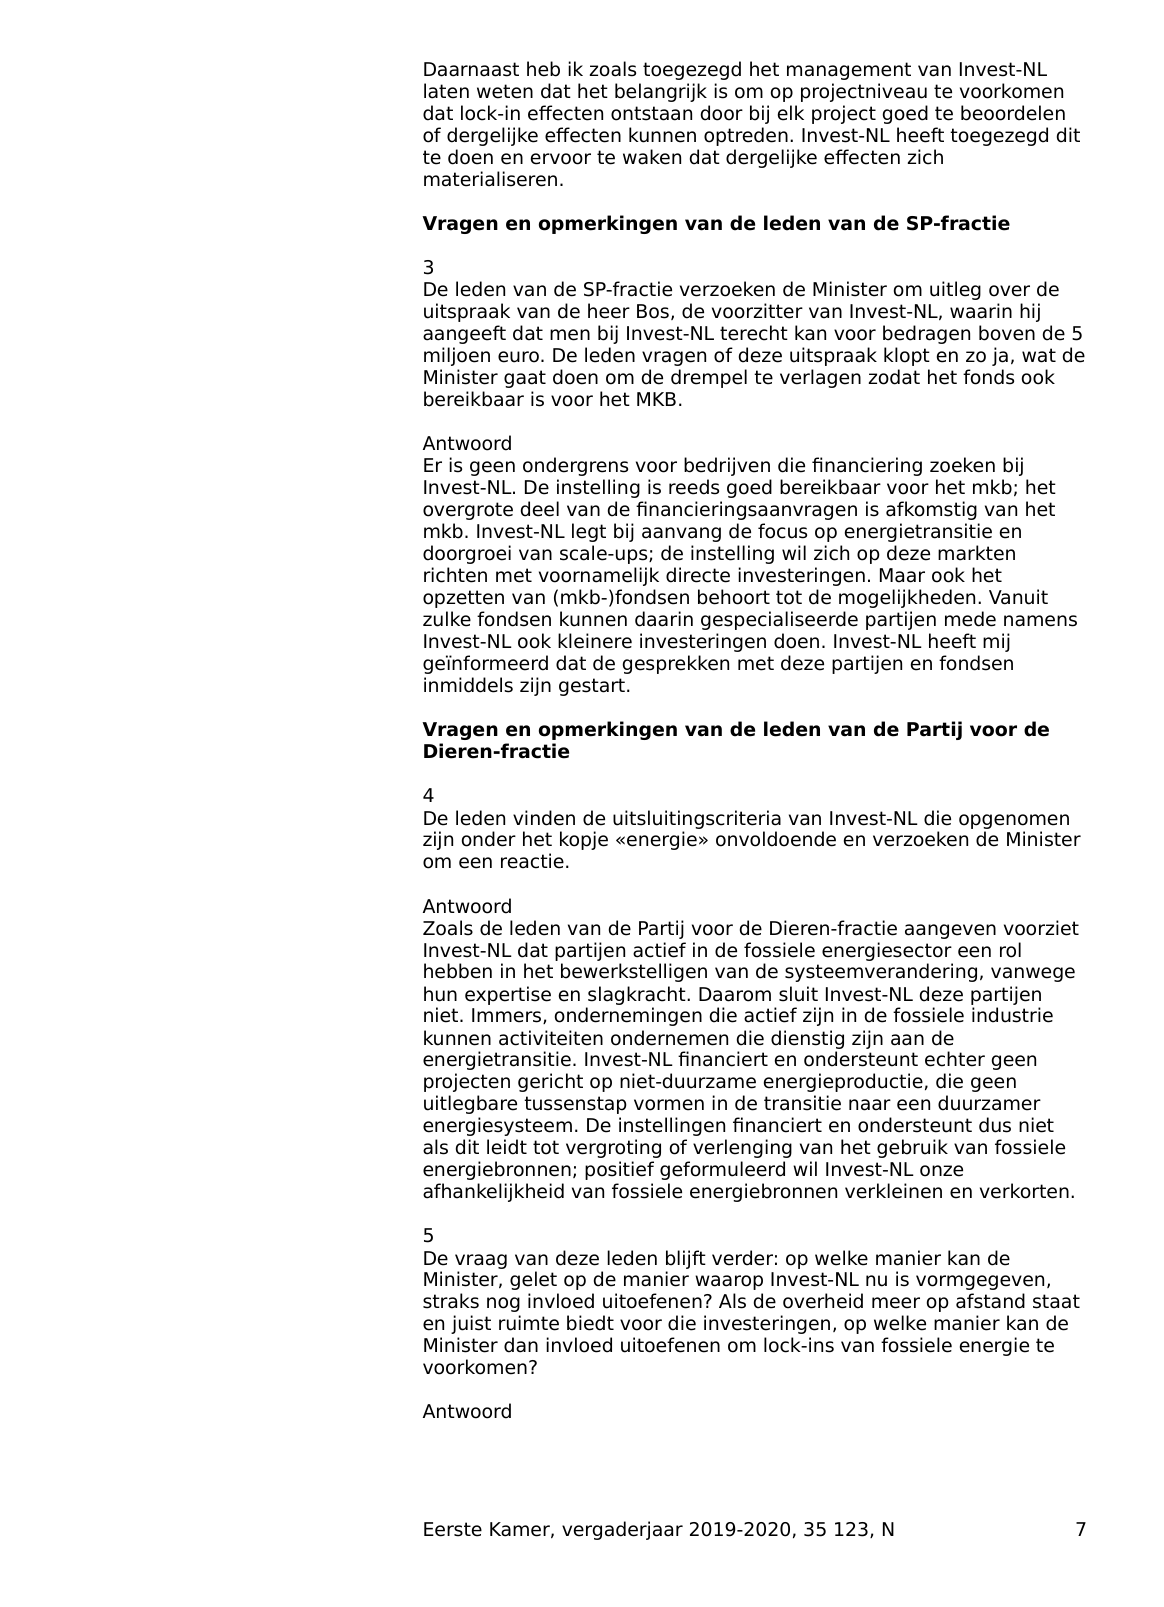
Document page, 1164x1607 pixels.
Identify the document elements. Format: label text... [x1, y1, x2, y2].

text Daarnaast heb ik zoals toegezegd het management van Invest-NL laten weten dat het belangrijk is om op projectniveau te voorkomen dat lock-in effecten ontstaan door bij elk project goed te beoordelen of dergelijke effecten kunnen optreden. Invest-NL heeft toegezegd dit te doen en ervoor te waken dat dergelijke effecten zich materialiseren. [422, 59, 1087, 191]
text Antwoord [422, 1401, 1087, 1423]
text Antwoord [422, 896, 1087, 917]
text De leden vinden de uitsluitingscriteria van Invest-NL die opgenomen zijn onder het kopje «energie» onvoldoende en verzoeken de Minister om een reactie. [422, 807, 1087, 873]
text De vraag van deze leden blijft verder: op welke manier kan de Minister, gelet op de manier waarop Invest-NL nu is vormgegeven, straks nog invloed uitoefenen? Als de overheid meer op afstand staat en juist ruimte biedt voor die investeringen, op welke manier kan de Minister dan invloed uitoefenen om lock-ins van fossiele energie te voorkomen? [422, 1247, 1087, 1379]
text 5 [422, 1225, 1087, 1247]
text Antwoord [422, 433, 1087, 455]
subtitle Vragen en opmerkingen van de leden van de SP-fractie [422, 213, 1087, 235]
text 3 [422, 257, 1087, 279]
text De leden van de SP-fractie verzoeken de Minister om uitleg over de uitspraak van de heer Bos, de voorzitter van Invest-NL, waarin hij aangeeft dat men bij Invest-NL terecht kan voor bedragen boven de 5 miljoen euro. De leden vragen of deze uitspraak klopt en zo ja, wat de Minister gaat doen om de drempel te verlagen zodat het fonds ook bereikbaar is voor het MKB. [422, 279, 1087, 411]
text Er is geen ondergrens voor bedrijven die financiering zoeken bij Invest-NL. De instelling is reeds goed bereikbaar voor het mkb; het overgrote deel van de financieringsaanvragen is afkomstig van het mkb. Invest-NL legt bij aanvang de focus op energietransitie en doorgroei van scale-ups; de instelling wil zich op deze markten richten met voornamelijk directe investeringen. Maar ook het opzetten van (mkb-)fondsen behoort tot de mogelijkheden. Vanuit zulke fondsen kunnen daarin gespecialiseerde partijen mede namens Invest-NL ook kleinere investeringen doen. Invest-NL heeft mij geïnformeerd dat de gesprekken met deze partijen en fondsen inmiddels zijn gestart. [422, 455, 1087, 697]
subtitle Vragen en opmerkingen van de leden van de Partij voor de Dieren-fractie [422, 719, 1087, 763]
text 4 [422, 785, 1087, 807]
text Zoals de leden van de Partij voor de Dieren-fractie aangeven voorziet Invest-NL dat partijen actief in de fossiele energiesector een rol hebben in het bewerkstelligen van de systeemverandering, vanwege hun expertise en slagkracht. Daarom sluit Invest-NL deze partijen niet. Immers, ondernemingen die actief zijn in de fossiele industrie kunnen activiteiten ondernemen die dienstig zijn aan de energietransitie. Invest-NL financiert en ondersteunt echter geen projecten gericht op niet-duurzame energieproductie, die geen uitlegbare tussenstap vormen in de transitie naar een duurzamer energiesysteem. De instellingen financiert en ondersteunt dus niet als dit leidt tot vergroting of verlenging van het gebruik van fossiele energiebronnen; positief geformuleerd wil Invest-NL onze afhankelijkheid van fossiele energiebronnen verkleinen en verkorten. [422, 917, 1087, 1203]
